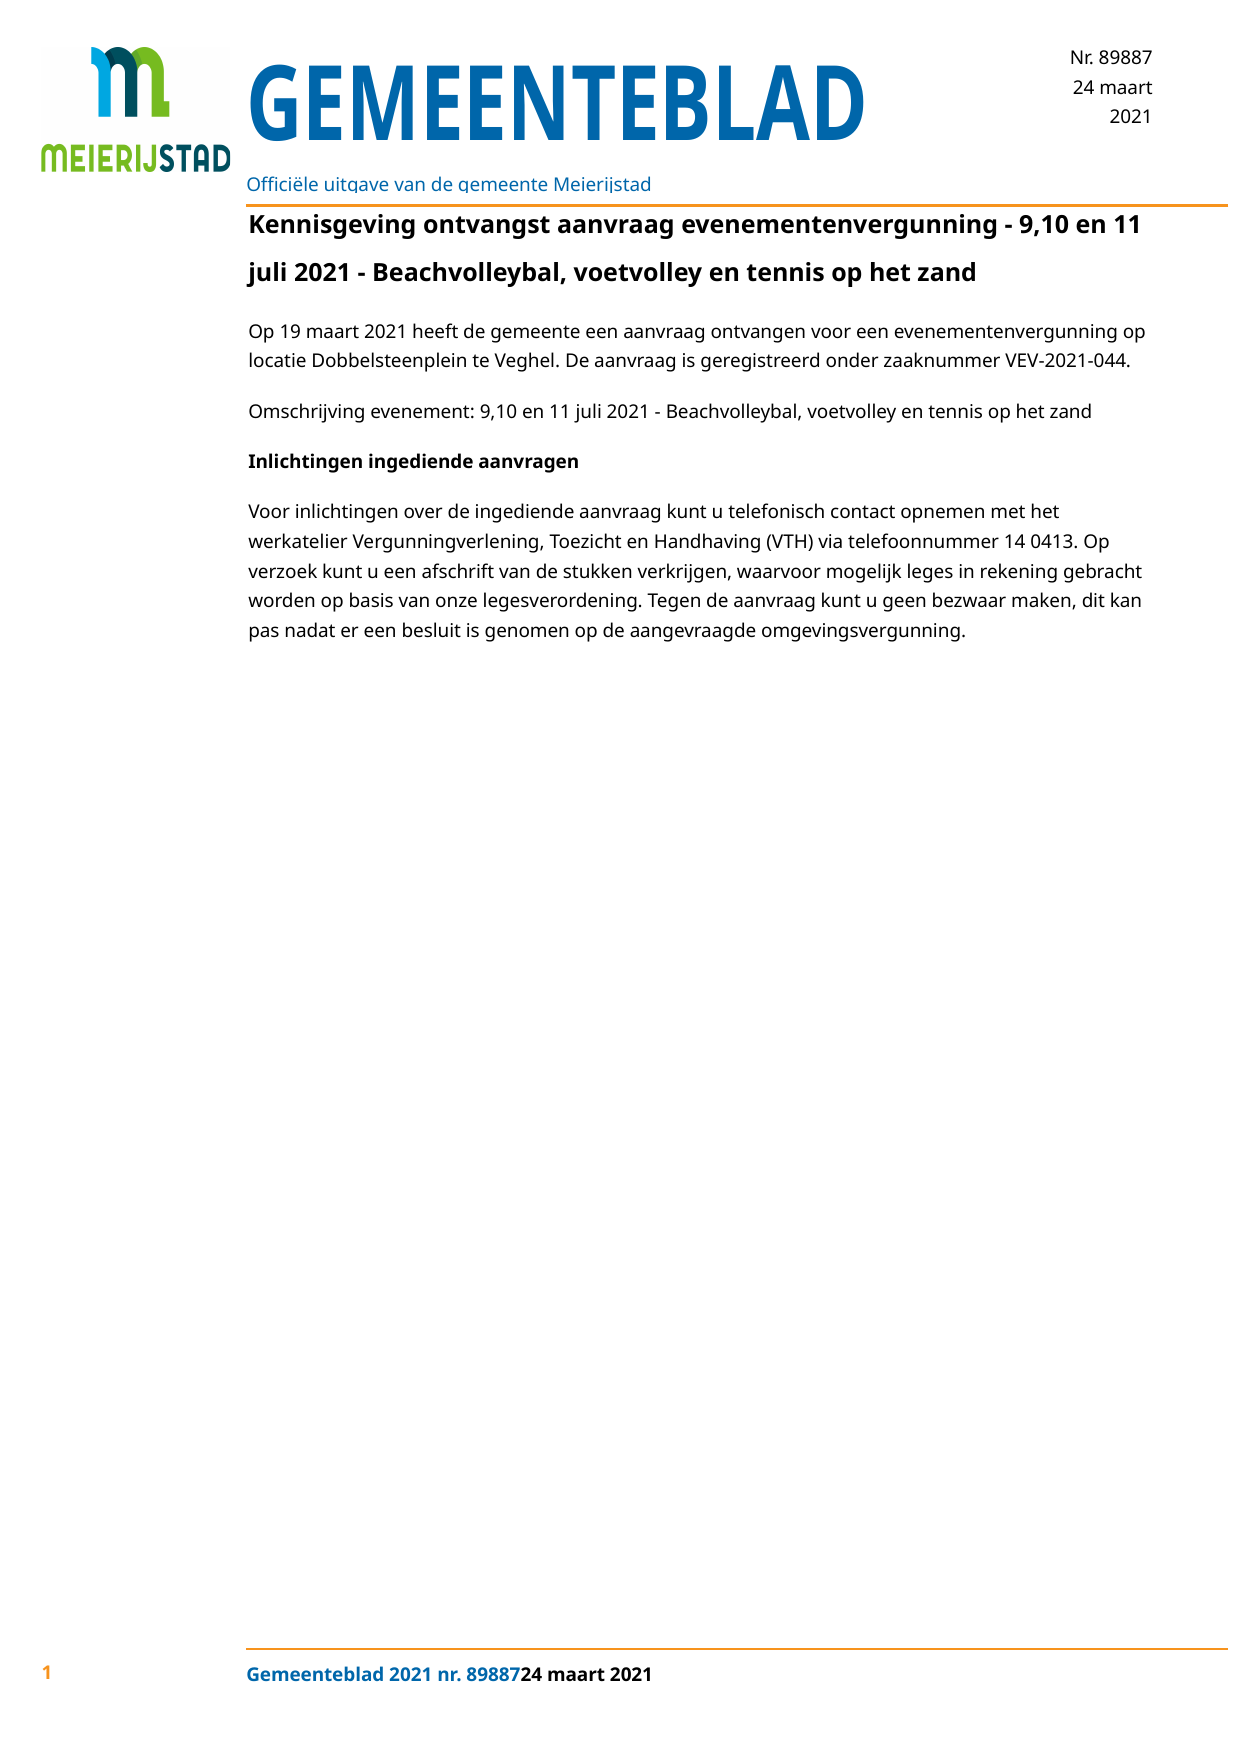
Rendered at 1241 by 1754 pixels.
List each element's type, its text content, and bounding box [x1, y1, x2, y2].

picture [41, 47, 231, 172]
text Inlichtingen ingediende aanvragen [248, 448, 1152, 474]
text Op 19 maart 2021 heeft de gemeente een aanvraag ontvangen voor een evenementenvergunning op locatie Dobbelsteenplein te Veghel. De aanvraag is geregistreerd onder zaaknummer VEV-2021-044. [248, 318, 1152, 373]
text Kennisgeving ontvangst aanvraag evenementenvergunning - 9,10 en 11 juli 2021 - Beachvolleybal, voetvolley en tennis op het zand [248, 207, 1152, 288]
text Omschrijving evenement: 9,10 en 11 juli 2021 - Beachvolleybal, voetvolley en tennis op het zand [248, 398, 1152, 424]
text Voor inlichtingen over de ingediende aanvraag kunt u telefonisch contact opnemen met het werkatelier Vergunningverlening, Toezicht en Handhaving (VTH) via telefoonnummer 14 0413. Op verzoek kunt u een afschrift van de stukken verkrijgen, waarvoor mogelijk leges in rekening gebracht worden op basis van onze legesverordening. Tegen de aanvraag kunt u geen bezwaar maken, dit kan pas nadat er een besluit is genomen op de aangevraagde omgevingsvergunning. [248, 499, 1152, 643]
